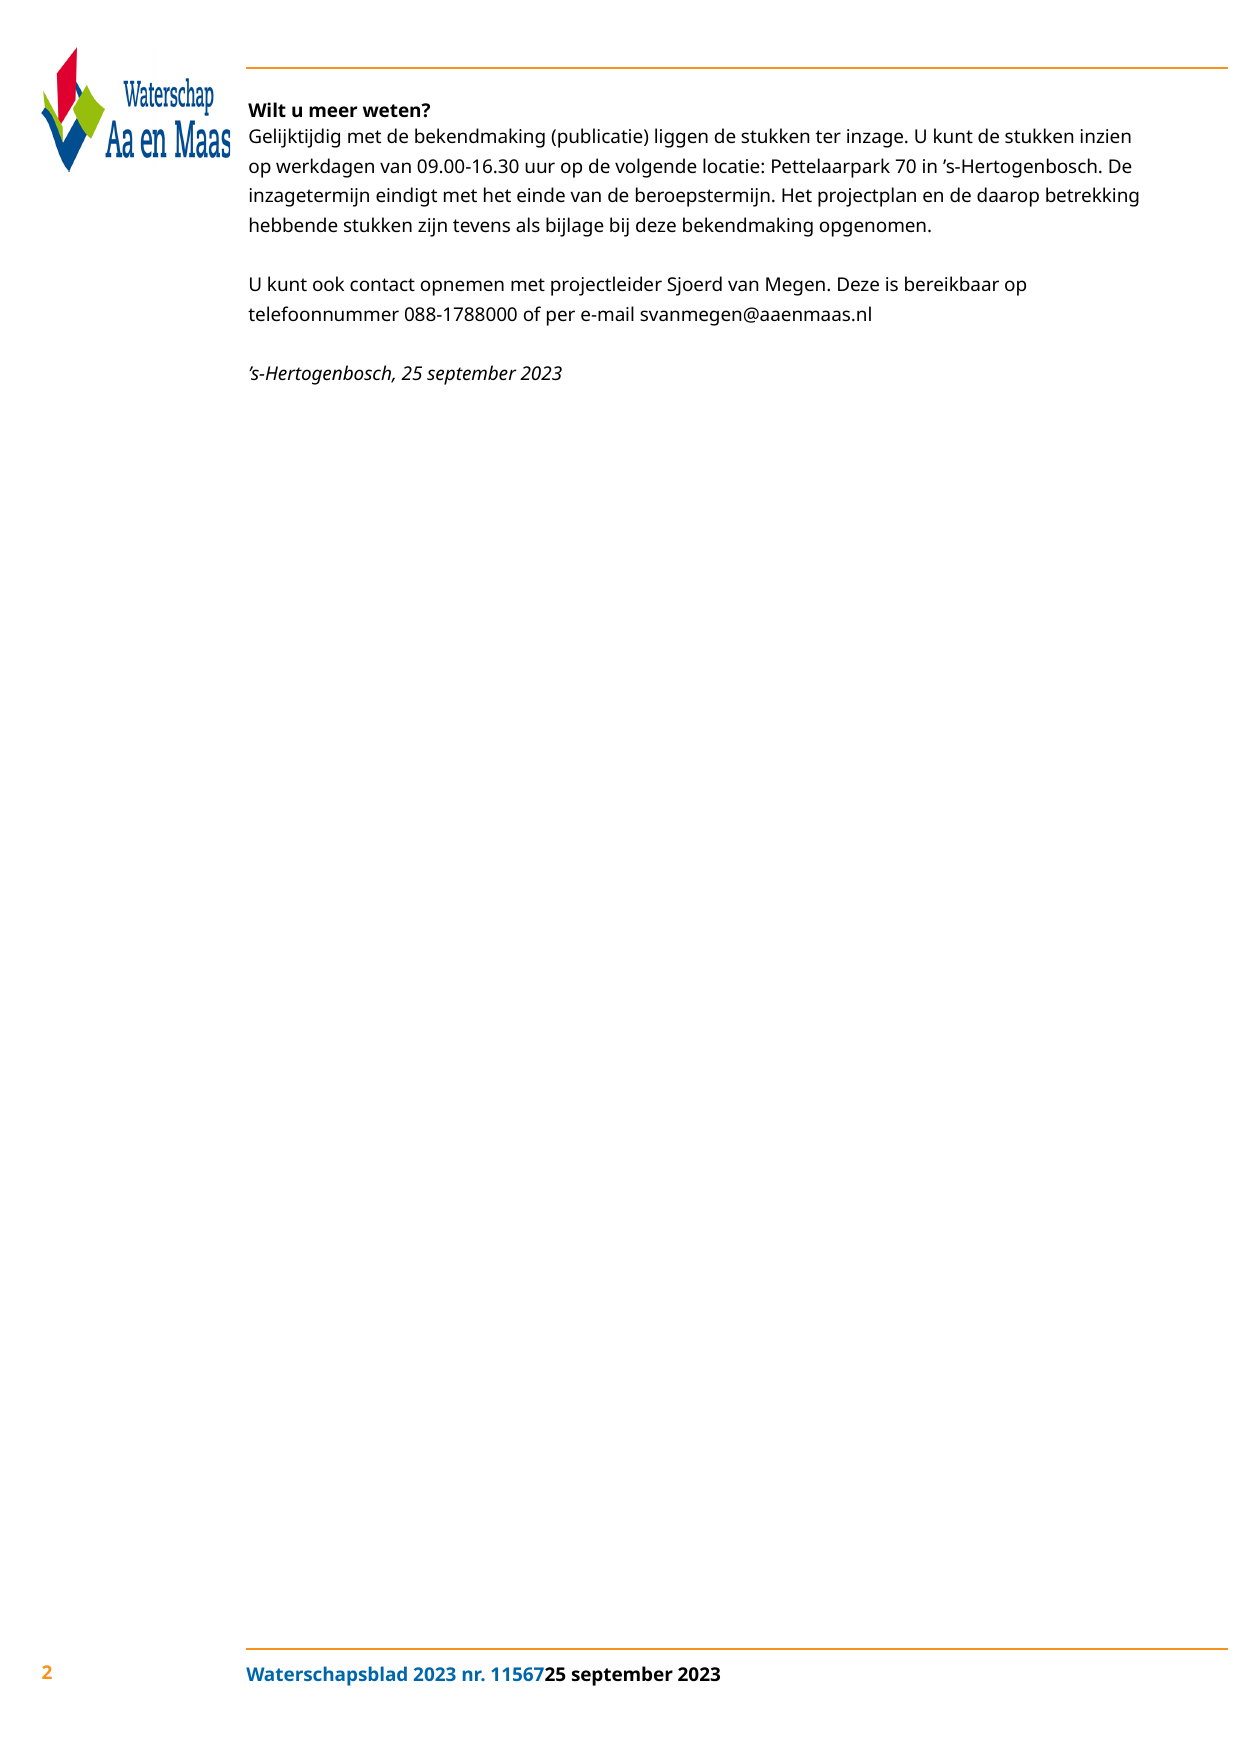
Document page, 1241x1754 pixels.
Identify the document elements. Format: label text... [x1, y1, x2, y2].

text U kunt ook contact opnemen met projectleider Sjoerd van Megen. Deze is bereikbaar op telefoonnummer 088-1788000 of per e-mail svanmegen@aaenmaas.nl [248, 271, 1152, 326]
text Wilt u meer weten? [248, 95, 1152, 123]
text Gelijktijdig met de bekendmaking (publicatie) liggen de stukken ter inzage. U kunt de stukken inzien op werkdagen van 09.00-16.30 uur op de volgende locatie: Pettelaarpark 70 in ’s-Hertogenbosch. De inzagetermijn eindigt met het einde van de beroepstermijn. Het projectplan en de daarop betrekking hebbende stukken zijn tevens als bijlage bij deze bekendmaking opgenomen. [248, 123, 1152, 238]
text ’s-Hertogenbosch, 25 september 2023 [248, 360, 1152, 386]
picture [41, 47, 231, 172]
